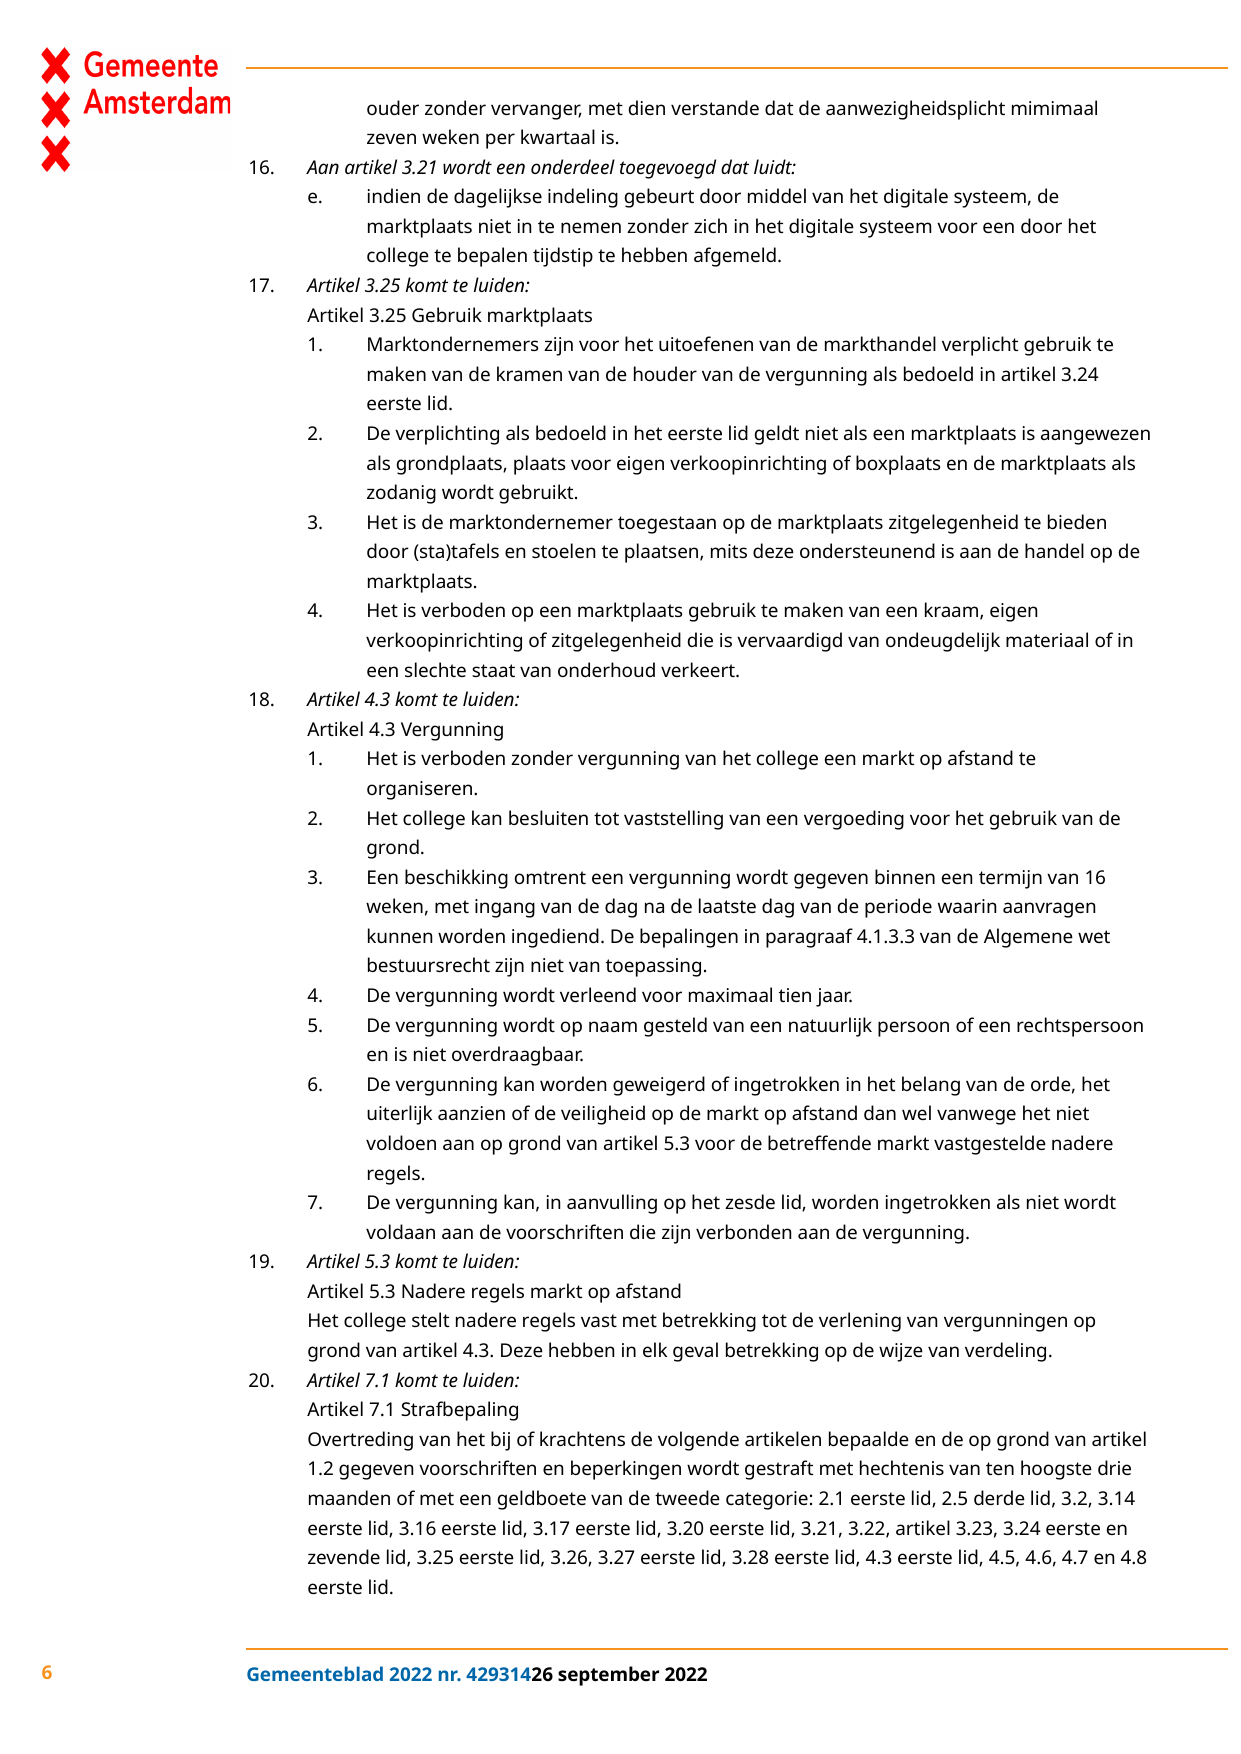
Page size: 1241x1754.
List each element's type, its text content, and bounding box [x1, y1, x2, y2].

list Artikel 3.25 Gebruik marktplaats [248, 302, 1152, 328]
list Artikel 7.1 Strafbepaling [248, 1396, 1152, 1422]
list Overtreding van het bij of krachtens de volgende artikelen bepaalde en de op grond van artikel 1.2 gegeven voorschriften en beperkingen wordt gestraft met hechtenis van ten hoogste drie maanden of met een geldboete van de tweede categorie: 2.1 eerste lid, 2.5 derde lid, 3.2, 3.14 eerste lid, 3.16 eerste lid, 3.17 eerste lid, 3.20 eerste lid, 3.21, 3.22, artikel 3.23, 3.24 eerste en zevende lid, 3.25 eerste lid, 3.26, 3.27 eerste lid, 3.28 eerste lid, 4.3 eerste lid, 4.5, 4.6, 4.7 en 4.8 eerste lid. [248, 1426, 1152, 1600]
list Het is de marktondernemer toegestaan op de marktplaats zitgelegenheid te bieden door (sta)tafels en stoelen te plaatsen, mits deze ondersteunend is aan de handel op de marktplaats. [307, 509, 1152, 594]
list De verplichting als bedoeld in het eerste lid geldt niet als een marktplaats is aangewezen als grondplaats, plaats voor eigen verkoopinrichting of boxplaats en de marktplaats als zodanig wordt gebruikt. [307, 420, 1152, 505]
list De vergunning kan worden geweigerd of ingetrokken in het belang van de orde, het uiterlijk aanzien of de veiligheid op de markt op afstand dan wel vanwege het niet voldoen aan op grond van artikel 5.3 voor de betreffende markt vastgestelde nadere regels. [307, 1071, 1152, 1186]
list Een beschikking omtrent een vergunning wordt gegeven binnen een termijn van 16 weken, met ingang van de dag na de laatste dag van de periode waarin aanvragen kunnen worden ingediend. De bepalingen in paragraaf 4.1.3.3 van de Algemene wet bestuursrecht zijn niet van toepassing. [307, 864, 1152, 978]
list Artikel 5.3 Nadere regels markt op afstand [248, 1278, 1152, 1304]
picture [41, 47, 231, 172]
list ouder zonder vervanger, met dien verstande dat de aanwezigheidsplicht mimimaal zeven weken per kwartaal is. [307, 95, 1152, 150]
list Het college kan besluiten tot vaststelling van een vergoeding voor het gebruik van de grond. [307, 805, 1152, 860]
list Artikel 7.1 komt te luiden: [248, 1367, 1152, 1393]
list Artikel 3.25 komt te luiden: [248, 272, 1152, 298]
list Het is verboden zonder vergunning van het college een markt op afstand te organiseren. [307, 746, 1152, 801]
list Artikel 5.3 komt te luiden: [248, 1248, 1152, 1274]
list De vergunning kan, in aanvulling op het zesde lid, worden ingetrokken als niet wordt voldaan aan de voorschriften die zijn verbonden aan de vergunning. [307, 1189, 1152, 1245]
list Artikel 4.3 Vergunning [248, 716, 1152, 742]
list Het college stelt nadere regels vast met betrekking tot de verlening van vergunningen op grond van artikel 4.3. Deze hebben in elk geval betrekking op de wijze van verdeling. [248, 1308, 1152, 1363]
list Het is verboden op een marktplaats gebruik te maken van een kraam, eigen verkoopinrichting of zitgelegenheid die is vervaardigd van ondeugdelijk materiaal of in een slechte staat van onderhoud verkeert. [307, 598, 1152, 683]
list Artikel 4.3 komt te luiden: [248, 686, 1152, 712]
list De vergunning wordt op naam gesteld van een natuurlijk persoon of een rechtspersoon en is niet overdraagbaar. [307, 1012, 1152, 1067]
list Aan artikel 3.21 wordt een onderdeel toegevoegd dat luidt: [248, 154, 1152, 180]
list indien de dagelijkse indeling gebeurt door middel van het digitale systeem, de marktplaats niet in te nemen zonder zich in het digitale systeem voor een door het college te bepalen tijdstip te hebben afgemeld. [307, 183, 1152, 268]
list De vergunning wordt verleend voor maximaal tien jaar. [307, 982, 1152, 1008]
list Marktondernemers zijn voor het uitoefenen van de markthandel verplicht gebruik te maken van de kramen van de houder van de vergunning als bedoeld in artikel 3.24 eerste lid. [307, 331, 1152, 416]
